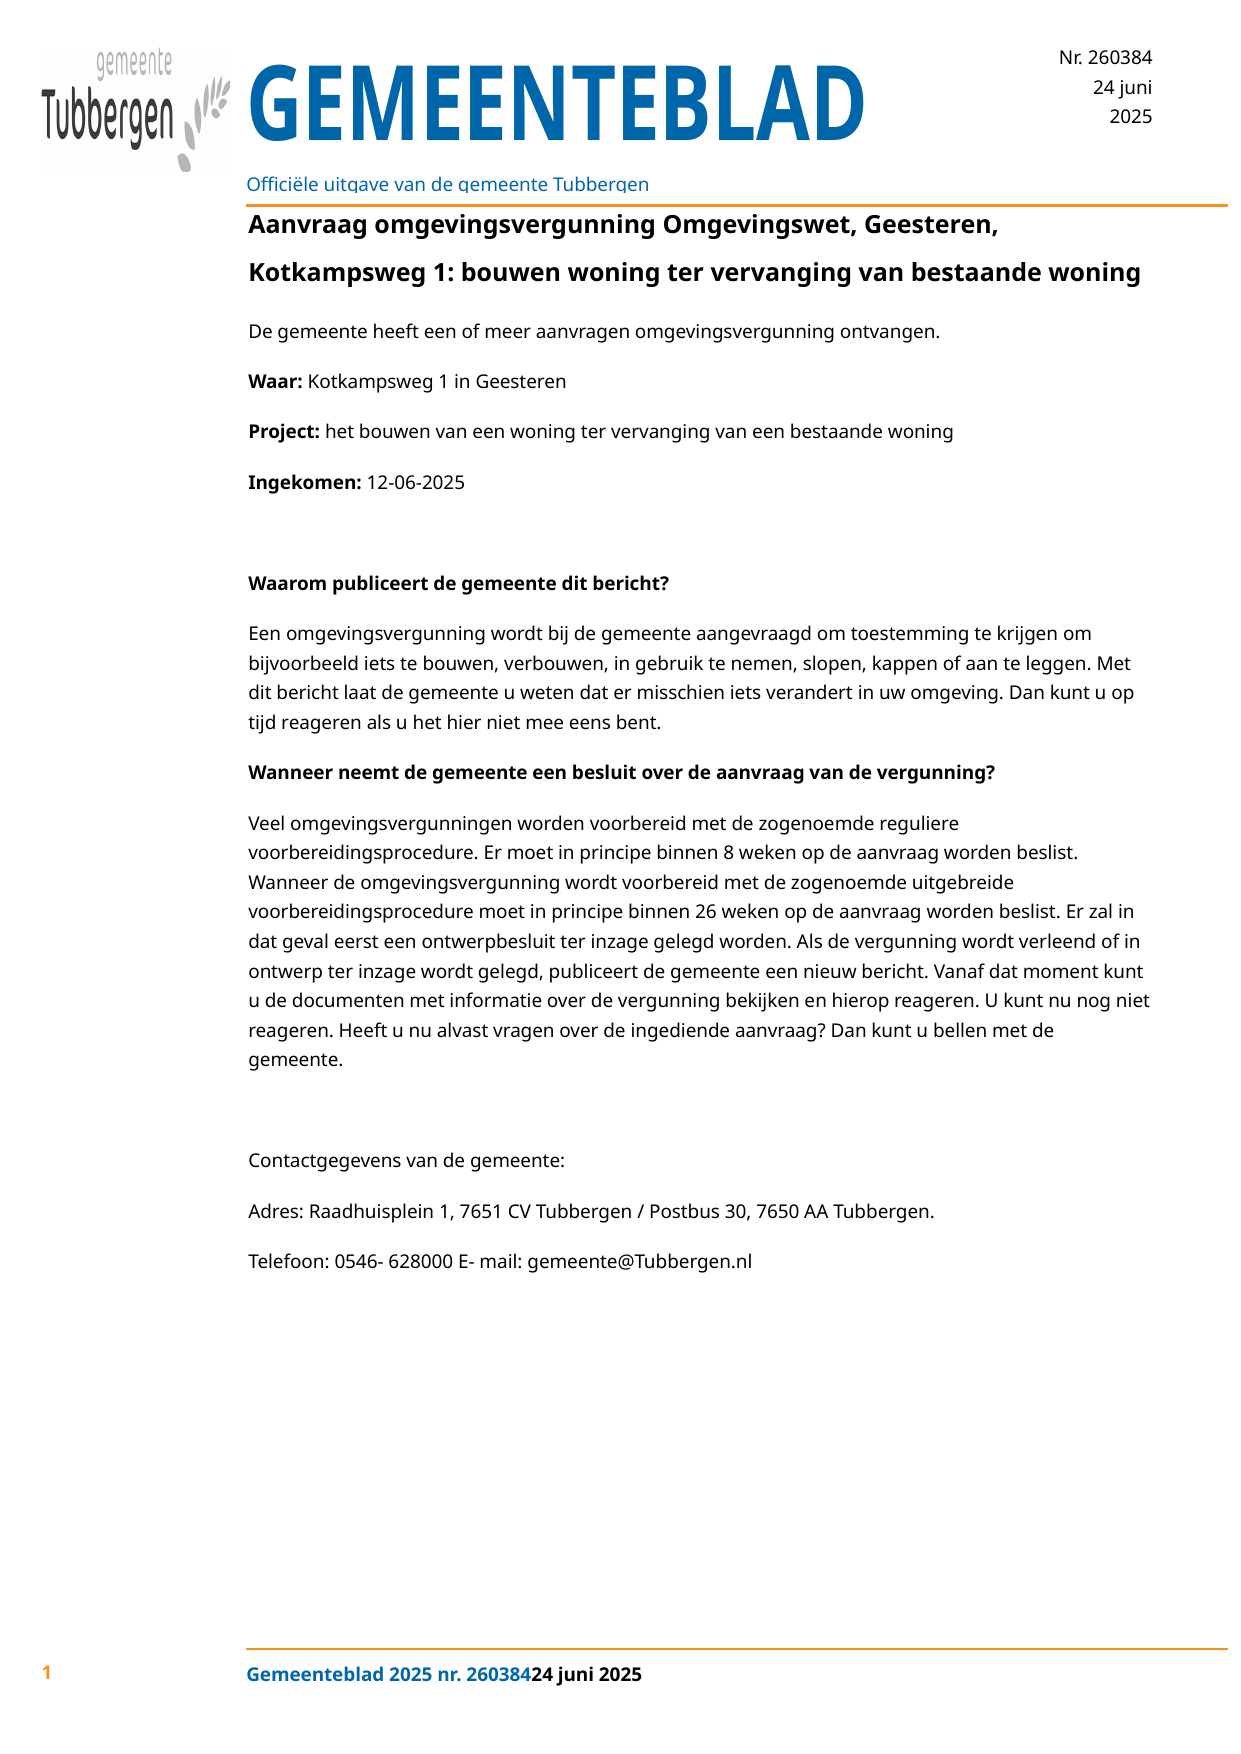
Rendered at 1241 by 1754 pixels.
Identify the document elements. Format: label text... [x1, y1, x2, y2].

text Telefoon: 0546- 628000 E- mail: gemeente@Tubbergen.nl [248, 1248, 1152, 1274]
text De gemeente heeft een of meer aanvragen omgevingsvergunning ontvangen. [248, 318, 1152, 344]
text Waarom publiceert de gemeente dit bericht? [248, 570, 1152, 596]
text Veel omgevingsvergunningen worden voorbereid met de zogenoemde reguliere voorbereidingsprocedure. Er moet in principe binnen 8 weken op de aanvraag worden beslist. Wanneer de omgevingsvergunning wordt voorbereid met de zogenoemde uitgebreide voorbereidingsprocedure moet in principe binnen 26 weken op de aanvraag worden beslist. Er zal in dat geval eerst een ontwerpbesluit ter inzage gelegd worden. Als de vergunning wordt verleend of in ontwerp ter inzage wordt gelegd, publiceert de gemeente een nieuw bericht. Vanaf dat moment kunt u de documenten met informatie over de vergunning bekijken en hierop reageren. U kunt nu nog niet reageren. Heeft u nu alvast vragen over de ingediende aanvraag? Dan kunt u bellen met de gemeente. [248, 810, 1152, 1072]
text Waar: Kotkampsweg 1 in Geesteren [248, 368, 1152, 394]
text Contactgegevens van de gemeente: [248, 1147, 1152, 1173]
text Aanvraag omgevingsvergunning Omgevingswet, Geesteren, Kotkampsweg 1: bouwen woning ter vervanging van bestaande woning [248, 207, 1152, 288]
text Een omgevingsvergunning wordt bij de gemeente aangevraagd om toestemming te krijgen om bijvoorbeeld iets te bouwen, verbouwen, in gebruik te nemen, slopen, kappen of aan te leggen. Met dit bericht laat de gemeente u weten dat er misschien iets verandert in uw omgeving. Dan kunt u op tijd reageren als u het hier niet mee eens bent. [248, 620, 1152, 735]
picture [41, 47, 231, 172]
text Project: het bouwen van een woning ter vervanging van een bestaande woning [248, 419, 1152, 444]
text Wanneer neemt de gemeente een besluit over de aanvraag van de vergunning? [248, 759, 1152, 785]
text Adres: Raadhuisplein 1, 7651 CV Tubbergen / Postbus 30, 7650 AA Tubbergen. [248, 1198, 1152, 1224]
text Ingekomen: 12-06-2025 [248, 469, 1152, 495]
